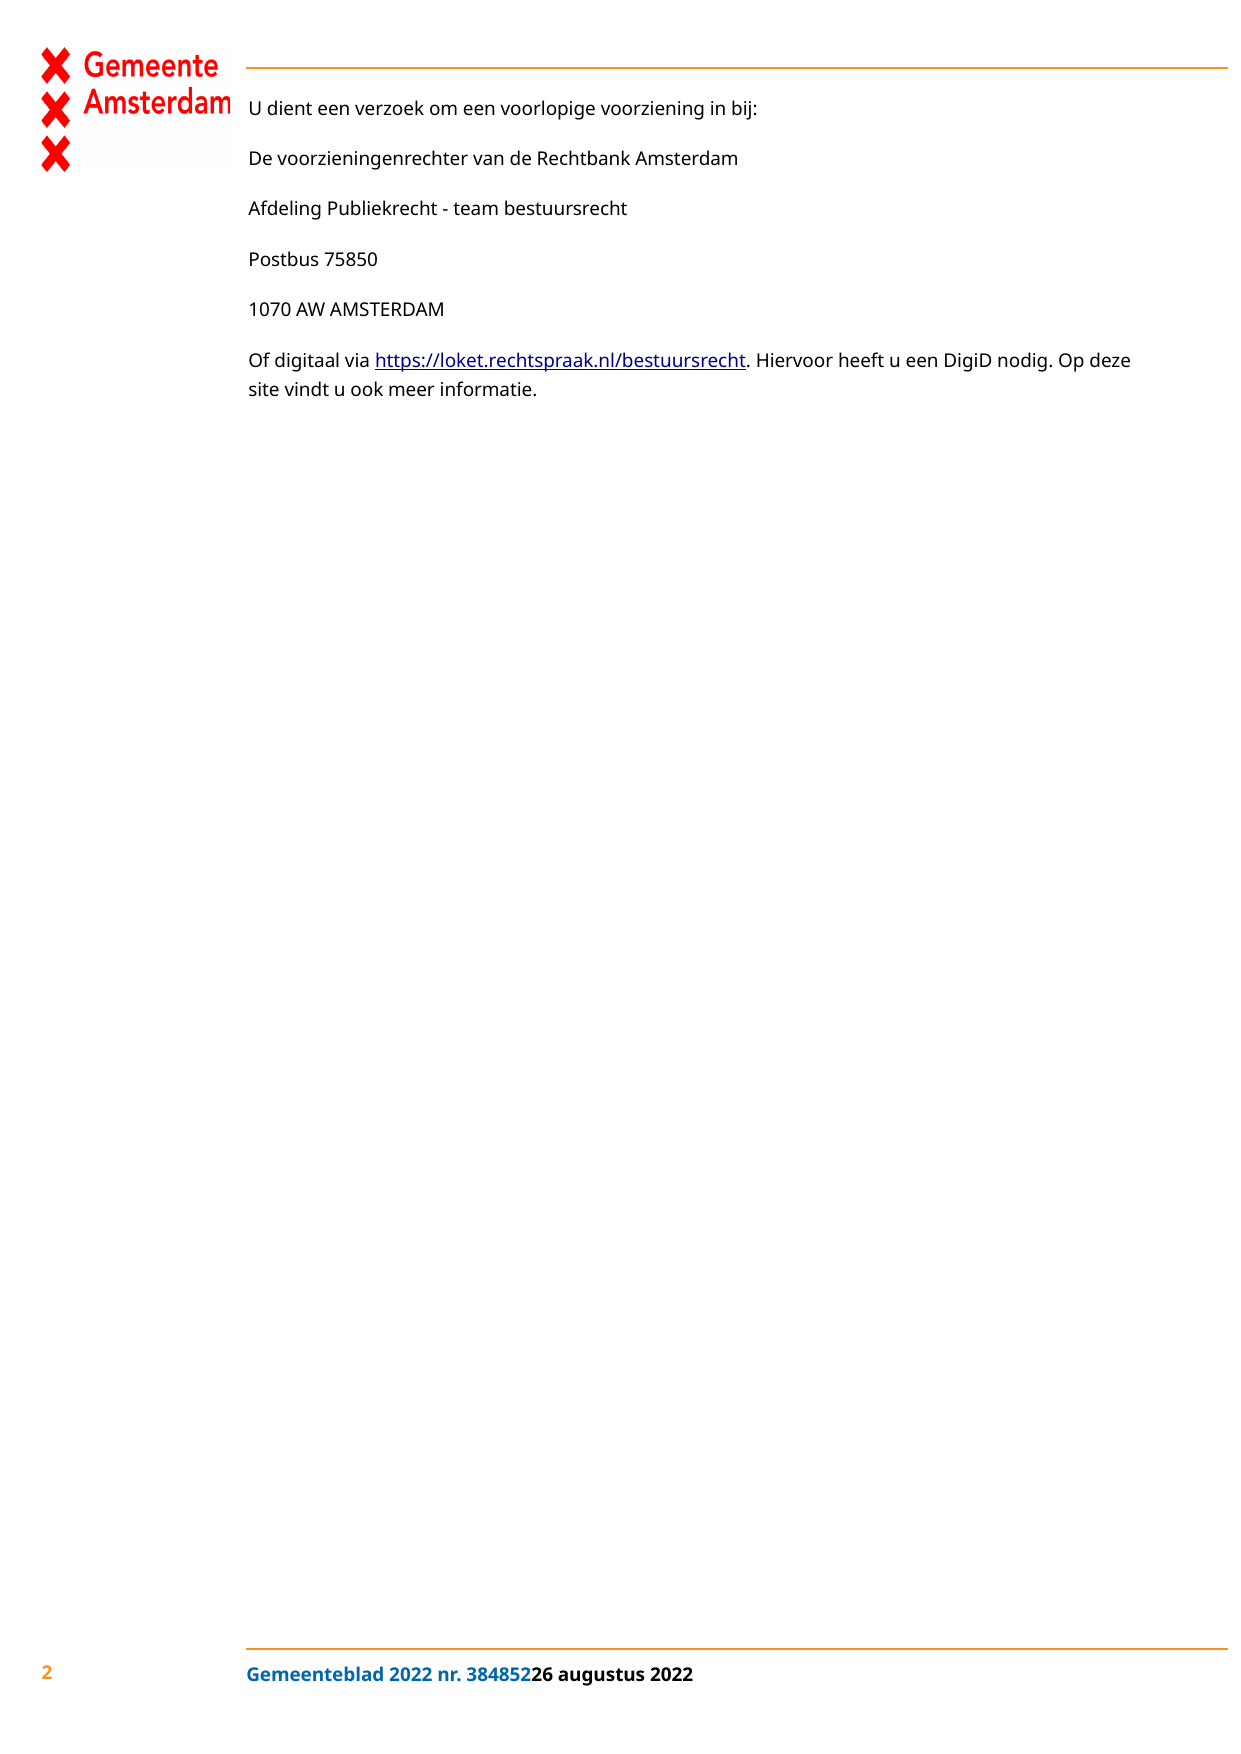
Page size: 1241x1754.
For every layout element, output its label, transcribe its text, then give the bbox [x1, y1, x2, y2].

picture [41, 47, 231, 172]
text U dient een verzoek om een voorlopige voorziening in bij: [248, 95, 1152, 121]
text Afdeling Publiekrecht - team bestuursrecht [248, 196, 1152, 221]
text 1070 AW AMSTERDAM [248, 296, 1152, 322]
text De voorzieningenrechter van de Rechtbank Amsterdam [248, 145, 1152, 171]
text Of digitaal via https://loket.rechtspraak.nl/bestuursrecht. Hiervoor heeft u een DigiD nodig. Op deze site vindt u ook meer informatie. [248, 347, 1152, 402]
text Postbus 75850 [248, 246, 1152, 272]
